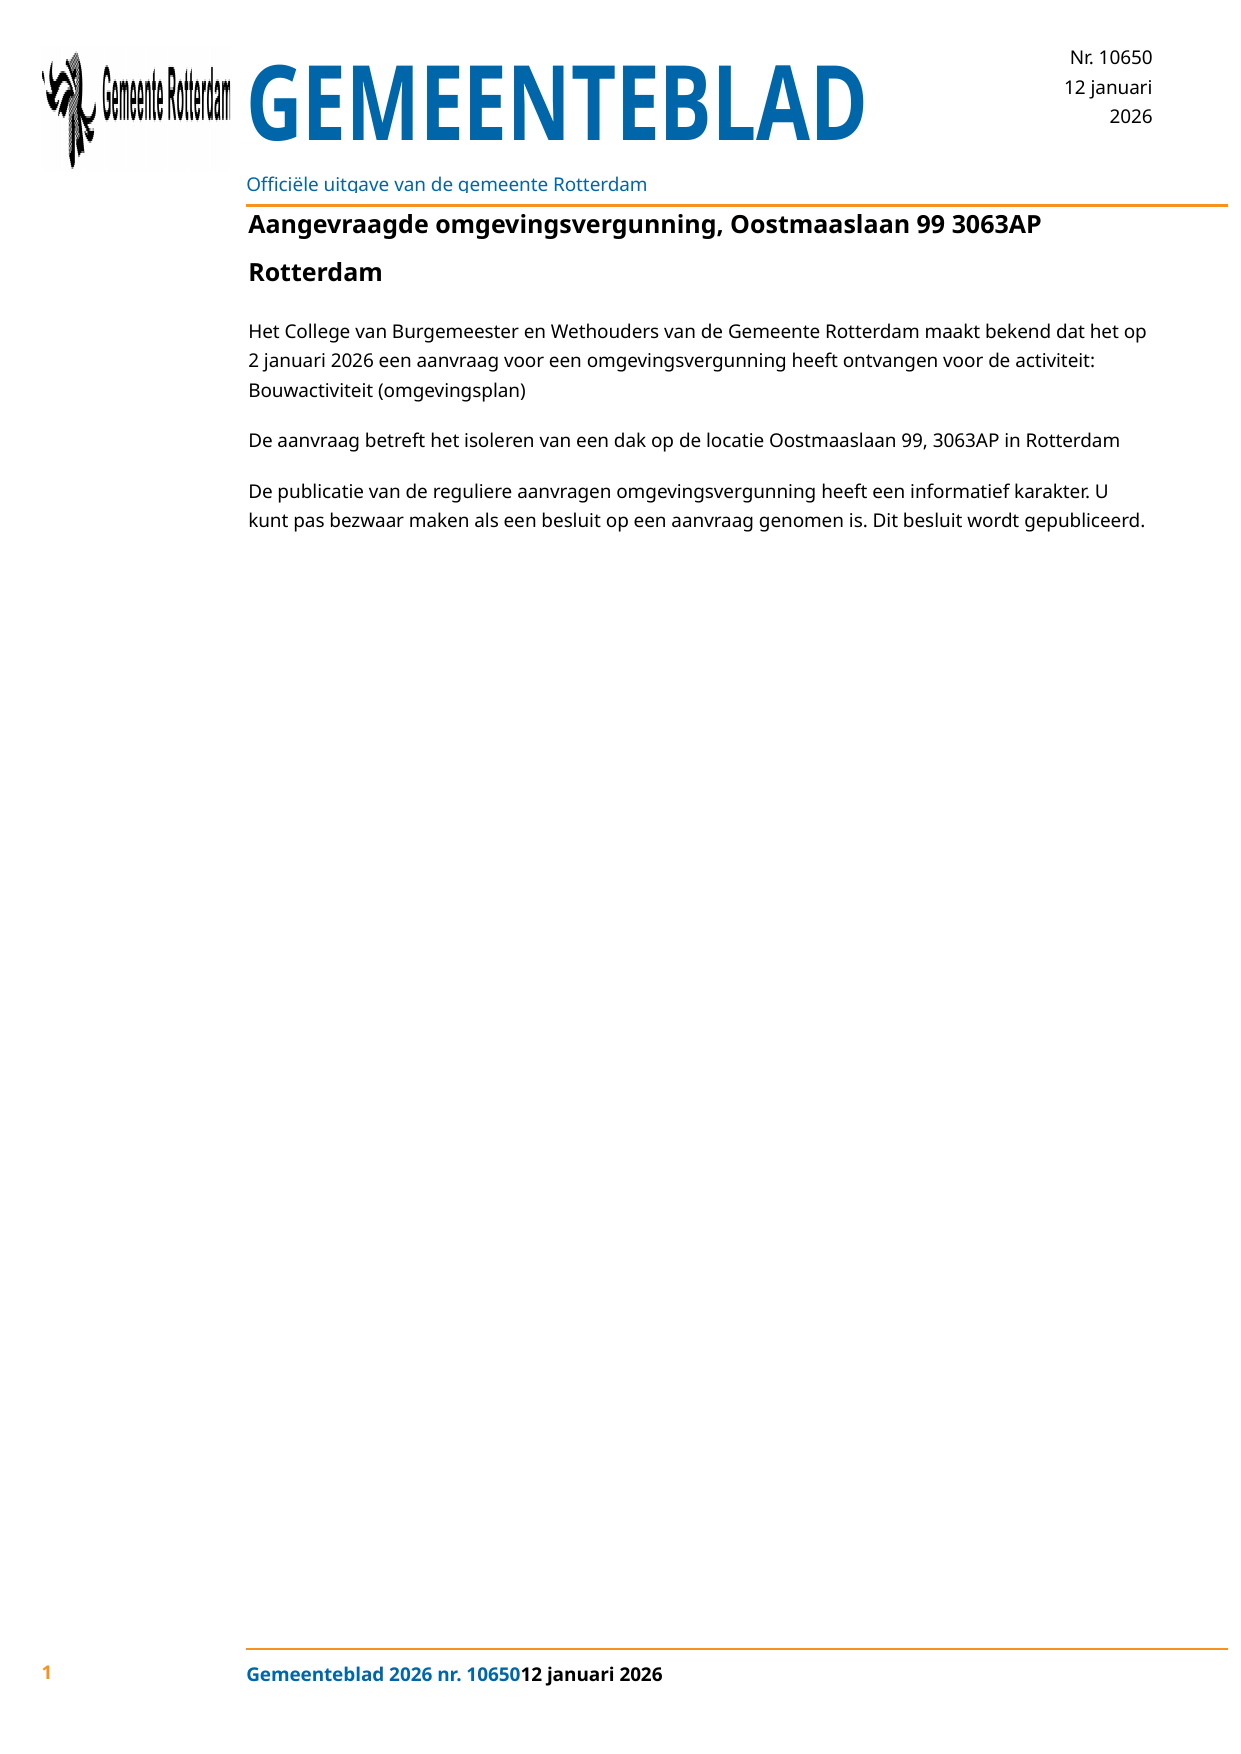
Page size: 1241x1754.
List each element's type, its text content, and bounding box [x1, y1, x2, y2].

picture [41, 47, 231, 172]
text Aangevraagde omgevingsvergunning, Oostmaaslaan 99 3063AP Rotterdam [248, 207, 1152, 288]
text De publicatie van de reguliere aanvragen omgevingsvergunning heeft een informatief karakter. U kunt pas bezwaar maken als een besluit op een aanvraag genomen is. Dit besluit wordt gepubliceerd. [248, 478, 1152, 533]
text De aanvraag betreft het isoleren van een dak op de locatie Oostmaaslaan 99, 3063AP in Rotterdam [248, 427, 1152, 453]
text Het College van Burgemeester en Wethouders van de Gemeente Rotterdam maakt bekend dat het op 2 januari 2026 een aanvraag voor een omgevingsvergunning heeft ontvangen voor de activiteit: Bouwactiviteit (omgevingsplan) [248, 318, 1152, 403]
